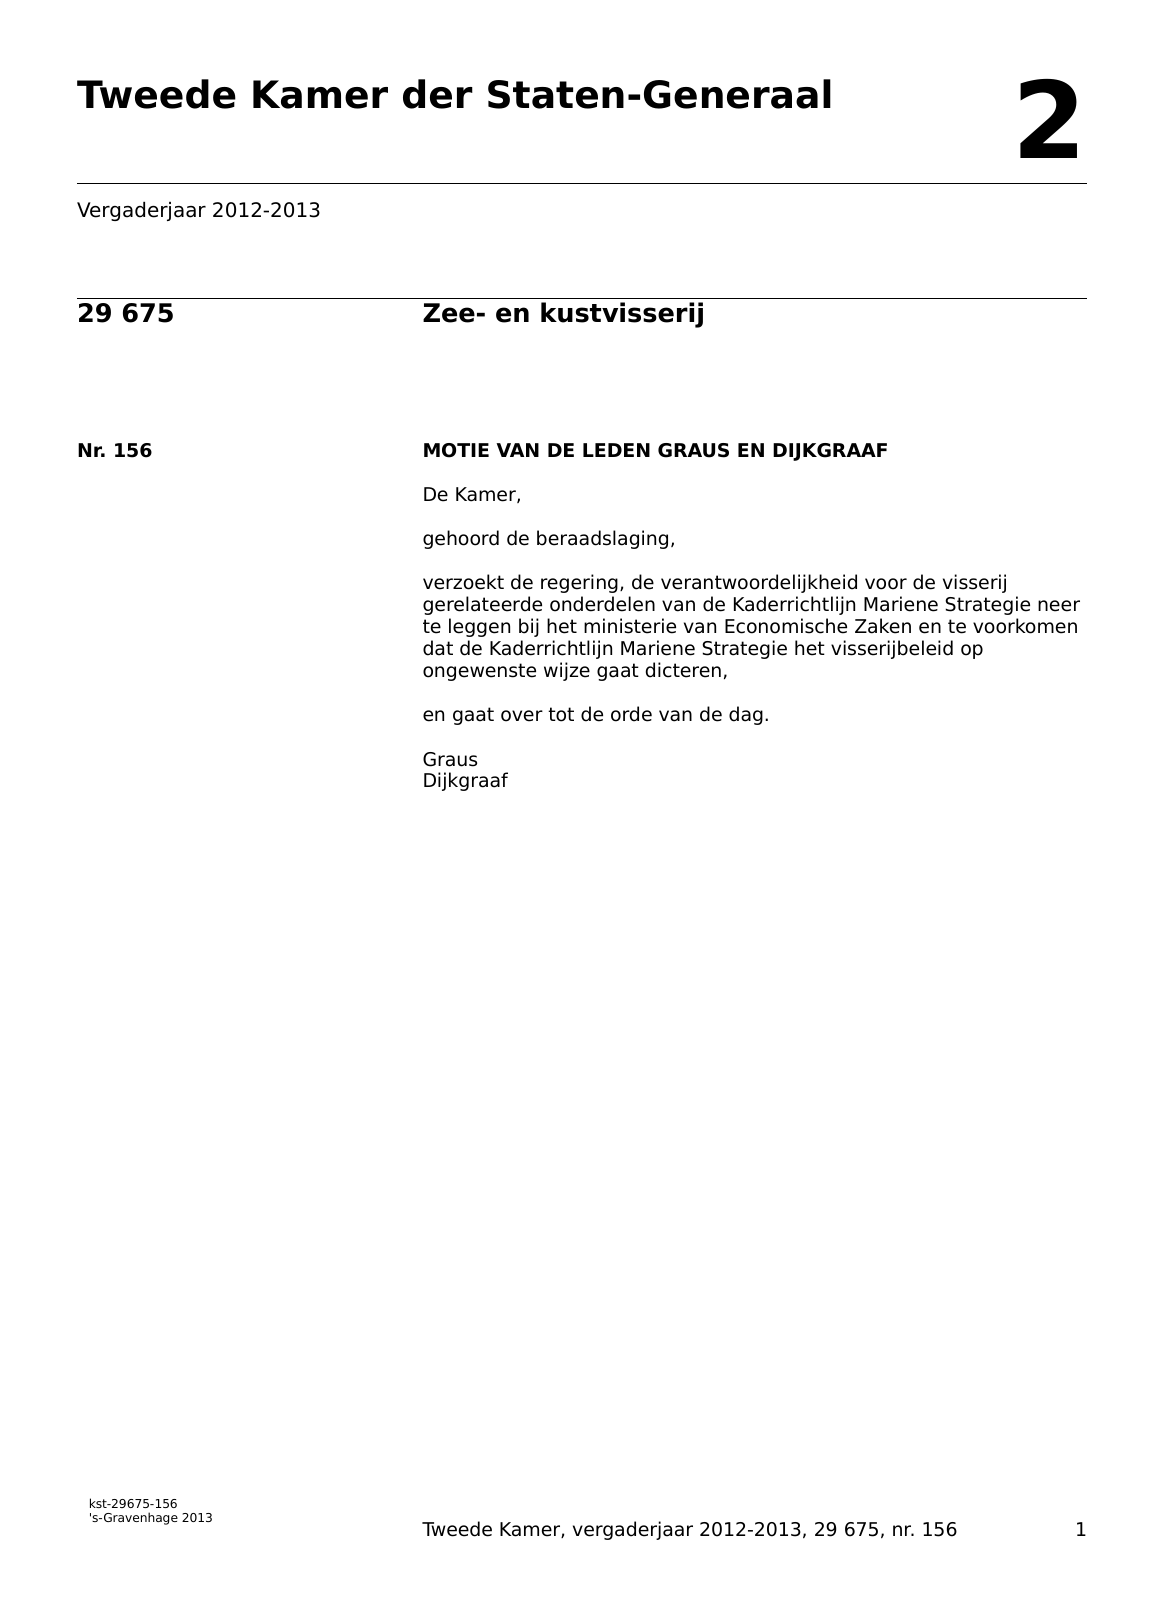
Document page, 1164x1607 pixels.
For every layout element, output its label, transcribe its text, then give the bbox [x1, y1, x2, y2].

text verzoekt de regering, de verantwoordelijkheid voor de visserij gerelateerde onderdelen van de Kaderrichtlijn Mariene Strategie neer te leggen bij het ministerie van Economische Zaken en te voorkomen dat de Kaderrichtlijn Mariene Strategie het visserijbeleid op ongewenste wijze gaat dicteren, [422, 572, 1087, 682]
text en gaat over tot de orde van de dag. [422, 704, 1087, 726]
text Graus [422, 748, 1087, 770]
text gehoord de beraadslaging, [422, 528, 1087, 550]
text 's-Gravenhage 2013 [88, 1511, 323, 1525]
subtitle 29 675 Zee- en kustvisserij [77, 299, 1087, 329]
table_header 2 [886, 59, 1087, 183]
subtitle Nr. 156 MOTIE VAN DE LEDEN GRAUS EN DIJKGRAAF [77, 440, 1087, 462]
table_cell Vergaderjaar 2012-2013 [77, 184, 1087, 298]
table_header Tweede Kamer der Staten-Generaal [77, 59, 886, 183]
text De Kamer, [422, 484, 1087, 506]
text kst-29675-156 [88, 1497, 323, 1511]
text Dijkgraaf [422, 770, 1087, 792]
